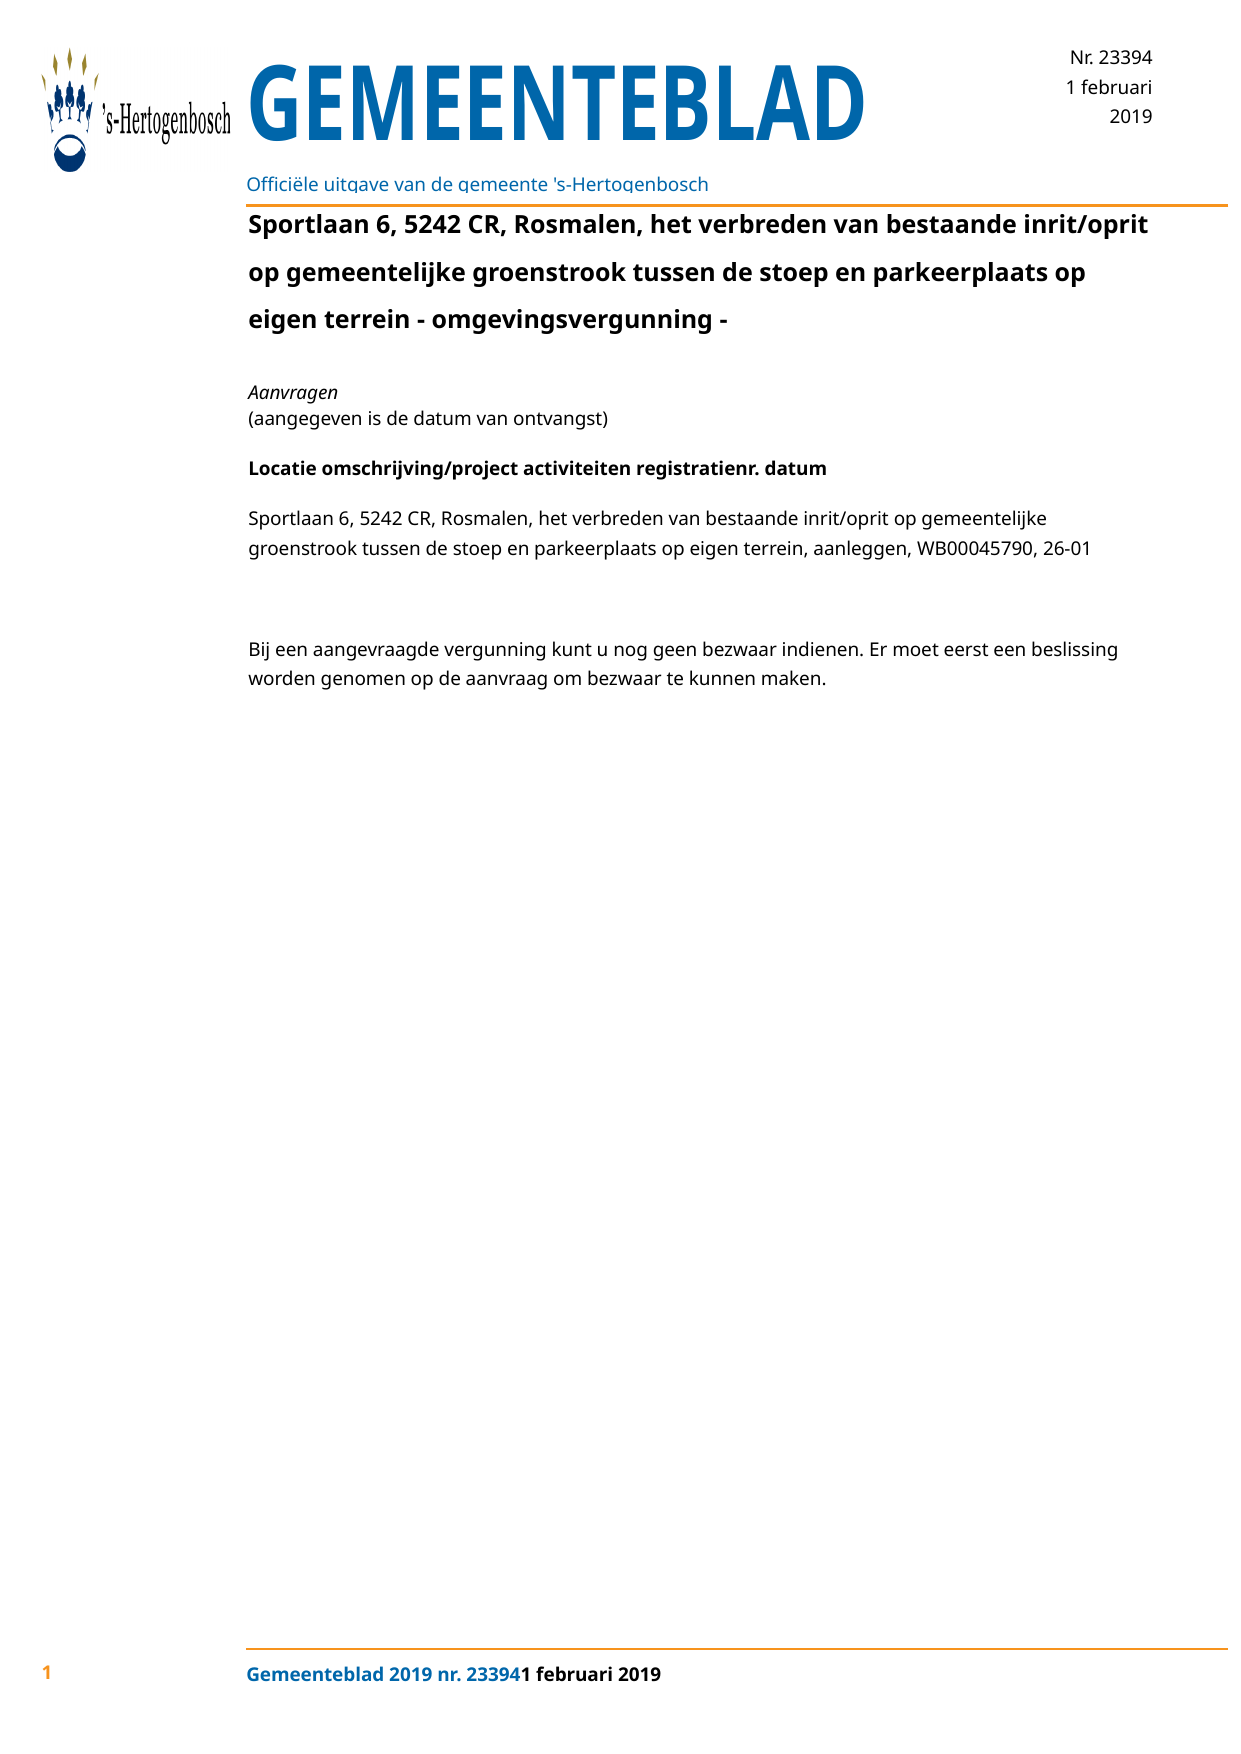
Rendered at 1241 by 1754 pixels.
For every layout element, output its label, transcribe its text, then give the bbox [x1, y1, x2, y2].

text Sportlaan 6, 5242 CR, Rosmalen, het verbreden van bestaande inrit/oprit op gemeentelijke groenstrook tussen de stoep en parkeerplaats op eigen terrein, aanleggen, WB00045790, 26-01 [248, 506, 1152, 561]
text Locatie omschrijving/project activiteiten registratienr. datum [248, 455, 1152, 481]
text (aangegeven is de datum van ontvangst) [248, 405, 1152, 431]
text Bij een aangevraagde vergunning kunt u nog geen bezwaar indienen. Er moet eerst een beslissing worden genomen op de aanvraag om bezwaar te kunnen maken. [248, 636, 1152, 691]
text Sportlaan 6, 5242 CR, Rosmalen, het verbreden van bestaande inrit/oprit op gemeentelijke groenstrook tussen de stoep en parkeerplaats op eigen terrein - omgevingsvergunning - [248, 207, 1152, 336]
text Aanvragen [248, 379, 1152, 405]
picture [41, 47, 231, 172]
